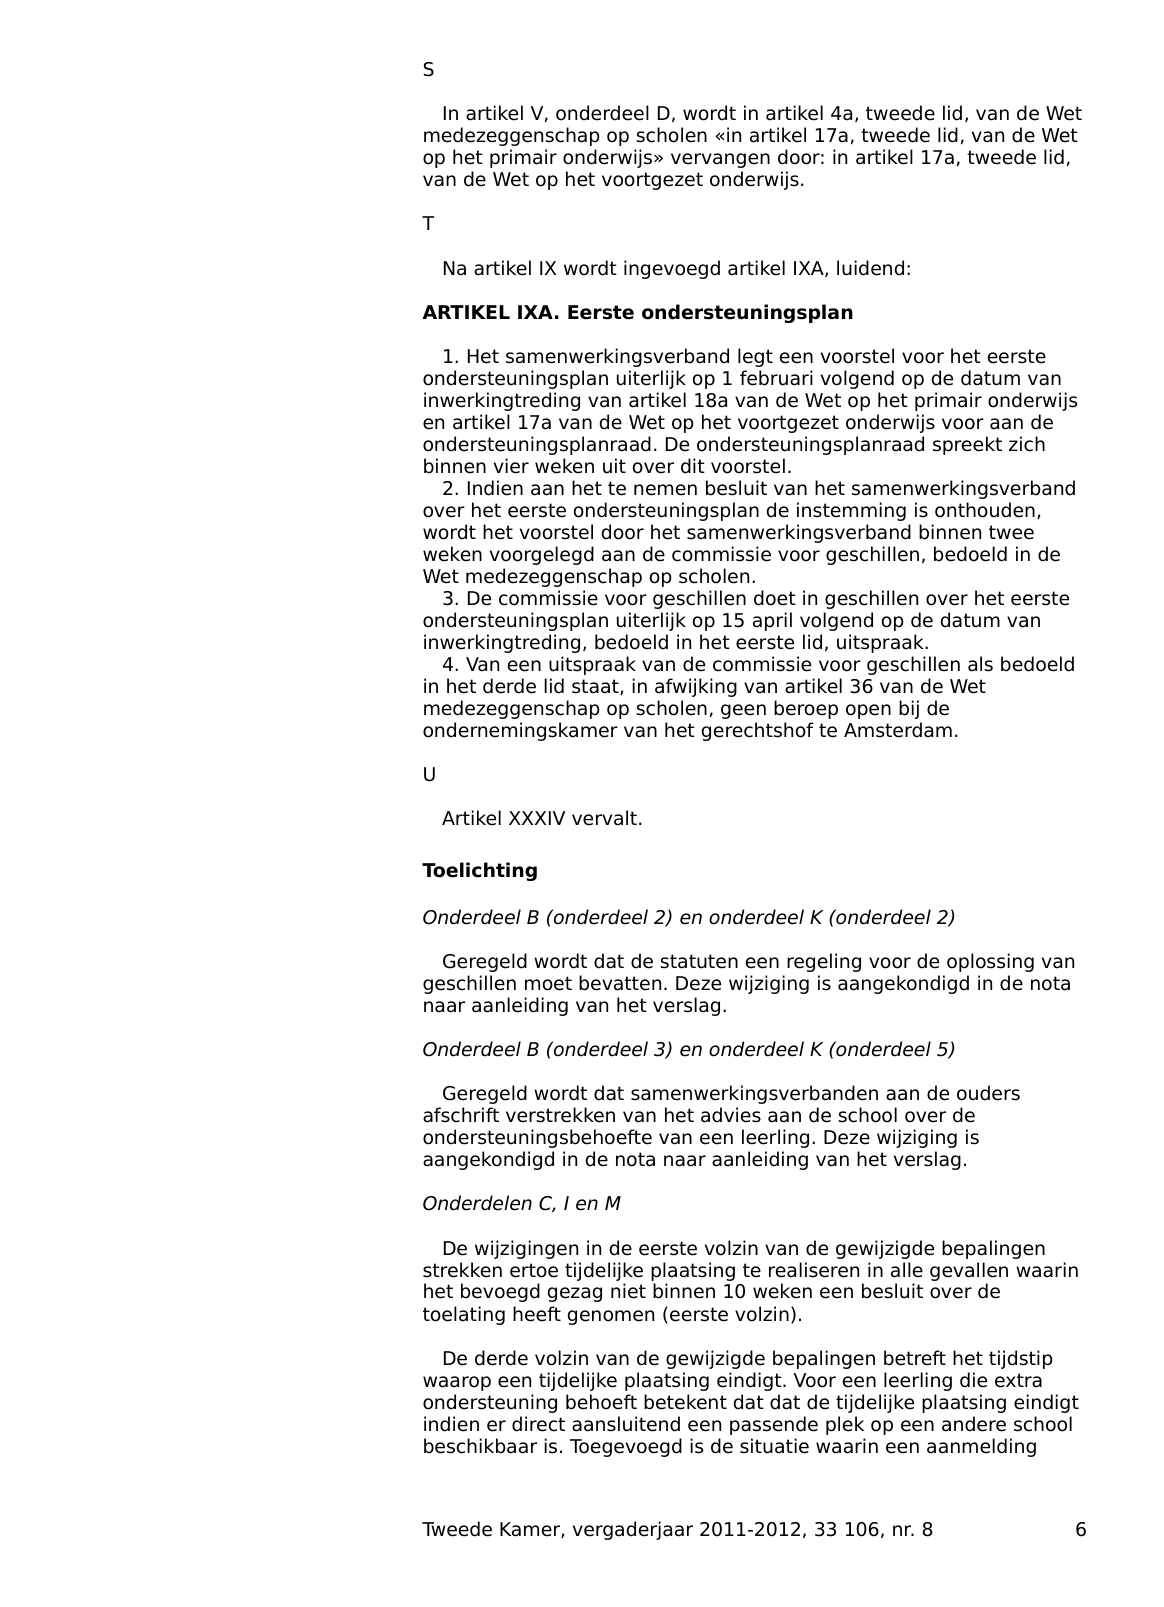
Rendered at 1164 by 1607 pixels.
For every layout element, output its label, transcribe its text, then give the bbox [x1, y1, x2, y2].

subtitle S [422, 59, 1087, 81]
text 3. De commissie voor geschillen doet in geschillen over het eerste ondersteuningsplan uiterlijk op 15 april volgend op de datum van inwerkingtreding, bedoeld in het eerste lid, uitspraak. [422, 588, 1087, 653]
text De wijzigingen in de eerste volzin van de gewijzigde bepalingen strekken ertoe tijdelijke plaatsing te realiseren in alle gevallen waarin het bevoegd gezag niet binnen 10 weken een besluit over de toelating heeft genomen (eerste volzin). [422, 1237, 1087, 1325]
subtitle Onderdeel B (onderdeel 3) en onderdeel K (onderdeel 5) [422, 1039, 1087, 1061]
subtitle Toelichting [422, 860, 1087, 882]
subtitle ARTIKEL IXA. Eerste ondersteuningsplan [422, 302, 1087, 324]
subtitle T [422, 213, 1087, 235]
text De derde volzin van de gewijzigde bepalingen betreft het tijdstip waarop een tijdelijke plaatsing eindigt. Voor een leerling die extra ondersteuning behoeft betekent dat dat de tijdelijke plaatsing eindigt indien er direct aansluitend een passende plek op een andere school beschikbaar is. Toegevoegd is de situatie waarin een aanmelding [422, 1348, 1087, 1457]
text Geregeld wordt dat de statuten een regeling voor de oplossing van geschillen moet bevatten. Deze wijziging is aangekondigd in de nota naar aanleiding van het verslag. [422, 951, 1087, 1017]
text In artikel V, onderdeel D, wordt in artikel 4a, tweede lid, van de Wet medezeggenschap op scholen «in artikel 17a, tweede lid, van de Wet op het primair onderwijs» vervangen door: in artikel 17a, tweede lid, van de Wet op het voortgezet onderwijs. [422, 103, 1087, 191]
text Geregeld wordt dat samenwerkingsverbanden aan de ouders afschrift verstrekken van het advies aan de school over de ondersteuningsbehoefte van een leerling. Deze wijziging is aangekondigd in de nota naar aanleiding van het verslag. [422, 1083, 1087, 1171]
text 2. Indien aan het te nemen besluit van het samenwerkingsverband over het eerste ondersteuningsplan de instemming is onthouden, wordt het voorstel door het samenwerkingsverband binnen twee weken voorgelegd aan de commissie voor geschillen, bedoeld in de Wet medezeggenschap op scholen. [422, 478, 1087, 588]
text Na artikel IX wordt ingevoegd artikel IXA, luidend: [422, 257, 1087, 279]
text 4. Van een uitspraak van de commissie voor geschillen als bedoeld in het derde lid staat, in afwijking van artikel 36 van de Wet medezeggenschap op scholen, geen beroep open bij de ondernemingskamer van het gerechtshof te Amsterdam. [422, 653, 1087, 741]
subtitle U [422, 764, 1087, 786]
text 1. Het samenwerkingsverband legt een voorstel voor het eerste ondersteuningsplan uiterlijk op 1 februari volgend op de datum van inwerkingtreding van artikel 18a van de Wet op het primair onderwijs en artikel 17a van de Wet op het voortgezet onderwijs voor aan de ondersteuningsplanraad. De ondersteuningsplanraad spreekt zich binnen vier weken uit over dit voorstel. [422, 346, 1087, 478]
text Artikel XXXIV vervalt. [422, 808, 1087, 830]
subtitle Onderdeel B (onderdeel 2) en onderdeel K (onderdeel 2) [422, 907, 1087, 929]
subtitle Onderdelen C, I en M [422, 1193, 1087, 1215]
